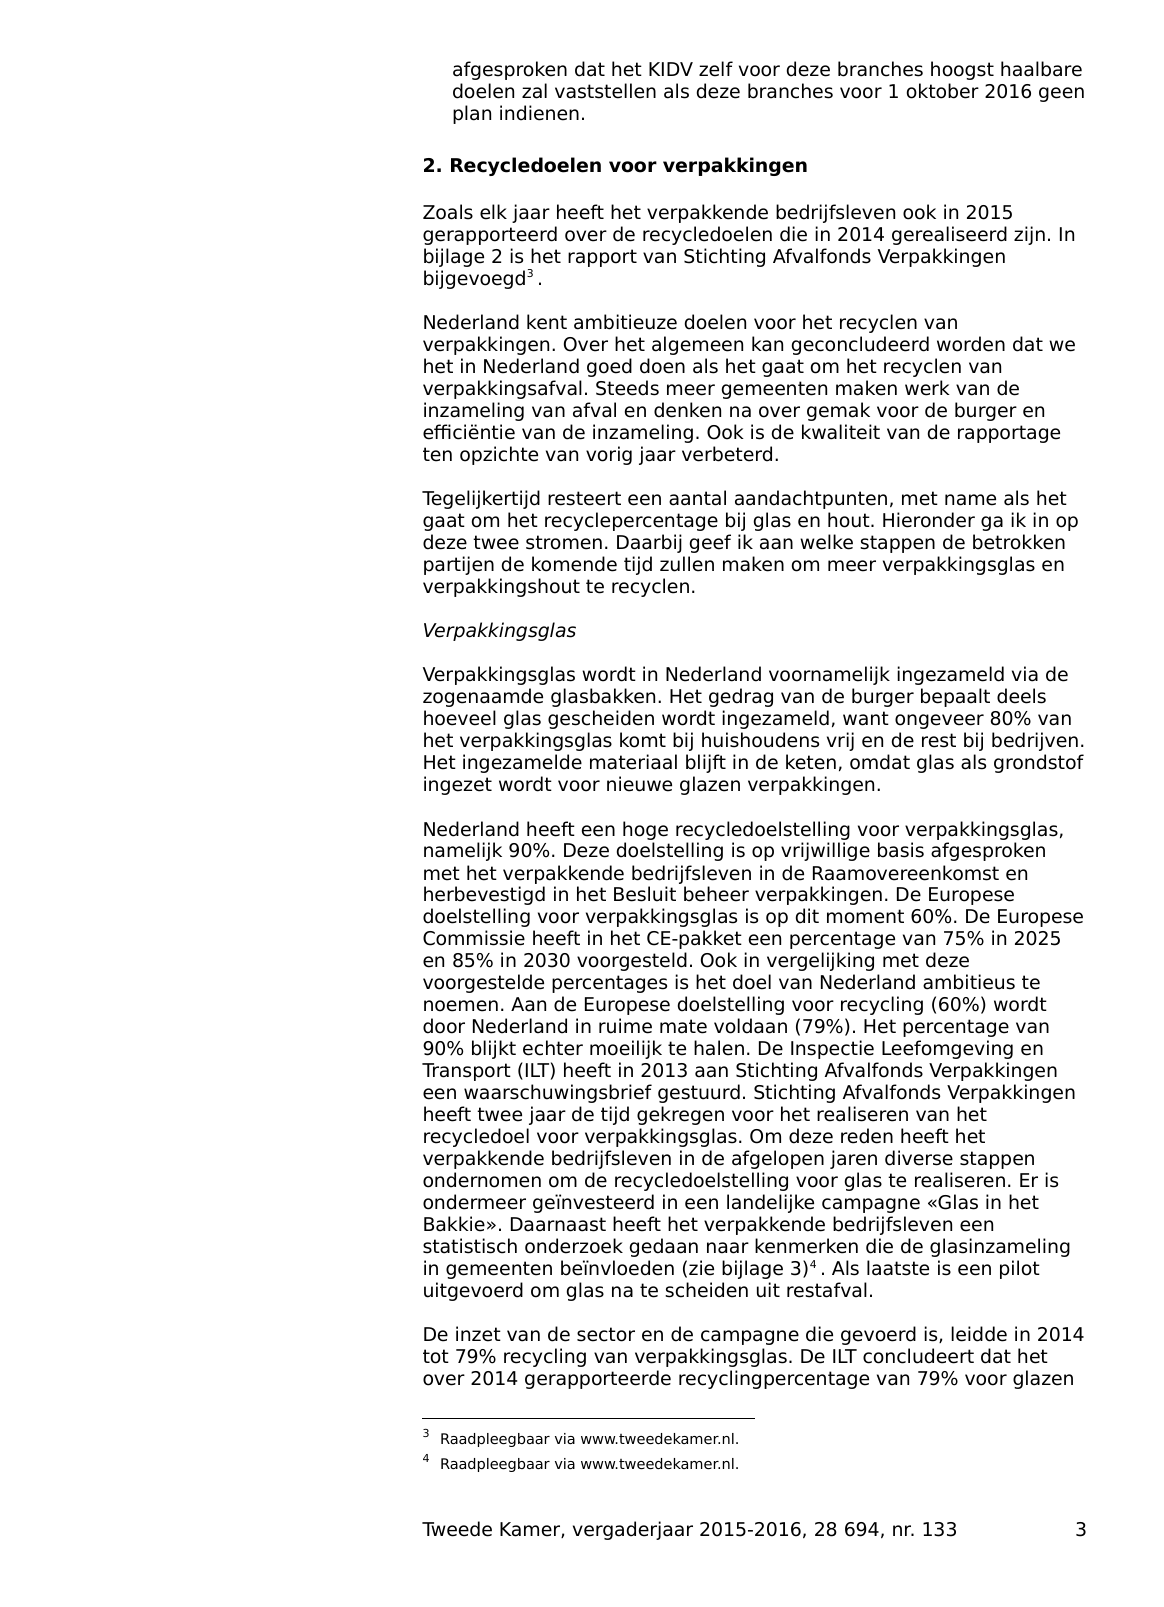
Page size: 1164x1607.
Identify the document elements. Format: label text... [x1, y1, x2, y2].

text Zoals elk jaar heeft het verpakkende bedrijfsleven ook in 2015 gerapporteerd over de recycledoelen die in 2014 gerealiseerd zijn. In bijlage 2 is het rapport van Stichting Afvalfonds Verpakkingen bijgevoegd. [422, 202, 1087, 290]
text Tegelijkertijd resteert een aantal aandachtpunten, met name als het gaat om het recyclepercentage bij glas en hout. Hieronder ga ik in op deze twee stromen. Daarbij geef ik aan welke stappen de betrokken partijen de komende tijd zullen maken om meer verpakkingsglas en verpakkingshout te recyclen. [422, 488, 1087, 598]
subtitle Verpakkingsglas [422, 620, 1087, 642]
text De inzet van de sector en de campagne die gevoerd is, leidde in 2014 tot 79% recycling van verpakkingsglas. De ILT concludeert dat het over 2014 gerapporteerde recyclingpercentage van 79% voor glazen [422, 1324, 1087, 1390]
text afgesproken dat het KIDV zelf voor deze branches hoogst haalbare doelen zal vaststellen als deze branches voor 1 oktober 2016 geen plan indienen. [422, 59, 1087, 125]
text Raadpleegbaar via www.tweedekamer.nl. [422, 1427, 1087, 1449]
text Nederland kent ambitieuze doelen voor het recyclen van verpakkingen. Over het algemeen kan geconcludeerd worden dat we het in Nederland goed doen als het gaat om het recyclen van verpakkingsafval. Steeds meer gemeenten maken werk van de inzameling van afval en denken na over gemak voor de burger en efficiëntie van de inzameling. Ook is de kwaliteit van de rapportage ten opzichte van vorig jaar verbeterd. [422, 312, 1087, 466]
text Raadpleegbaar via www.tweedekamer.nl. [422, 1452, 1087, 1474]
text Verpakkingsglas wordt in Nederland voornamelijk ingezameld via de zogenaamde glasbakken. Het gedrag van de burger bepaalt deels hoeveel glas gescheiden wordt ingezameld, want ongeveer 80% van het verpakkingsglas komt bij huishoudens vrij en de rest bij bedrijven. Het ingezamelde materiaal blijft in de keten, omdat glas als grondstof ingezet wordt voor nieuwe glazen verpakkingen. [422, 664, 1087, 796]
text Nederland heeft een hoge recycledoelstelling voor verpakkingsglas, namelijk 90%. Deze doelstelling is op vrijwillige basis afgesproken met het verpakkende bedrijfsleven in de Raamovereenkomst en herbevestigd in het Besluit beheer verpakkingen. De Europese doelstelling voor verpakkingsglas is op dit moment 60%. De Europese Commissie heeft in het CE-pakket een percentage van 75% in 2025 en 85% in 2030 voorgesteld. Ook in vergelijking met deze voorgestelde percentages is het doel van Nederland ambitieus te noemen. Aan de Europese doelstelling voor recycling (60%) wordt door Nederland in ruime mate voldaan (79%). Het percentage van 90% blijkt echter moeilijk te halen. De Inspectie Leefomgeving en Transport (ILT) heeft in 2013 aan Stichting Afvalfonds Verpakkingen een waarschuwingsbrief gestuurd. Stichting Afvalfonds Verpakkingen heeft twee jaar de tijd gekregen voor het realiseren van het recycledoel voor verpakkingsglas. Om deze reden heeft het verpakkende bedrijfsleven in de afgelopen jaren diverse stappen ondernomen om de recycledoelstelling voor glas te realiseren. Er is ondermeer geïnvesteerd in een landelijke campagne «Glas in het Bakkie». Daarnaast heeft het verpakkende bedrijfsleven een statistisch onderzoek gedaan naar kenmerken die de glasinzameling in gemeenten beïnvloeden (zie bijlage 3). Als laatste is een pilot uitgevoerd om glas na te scheiden uit restafval. [422, 818, 1087, 1302]
subtitle 2. Recycledoelen voor verpakkingen [422, 155, 1087, 177]
